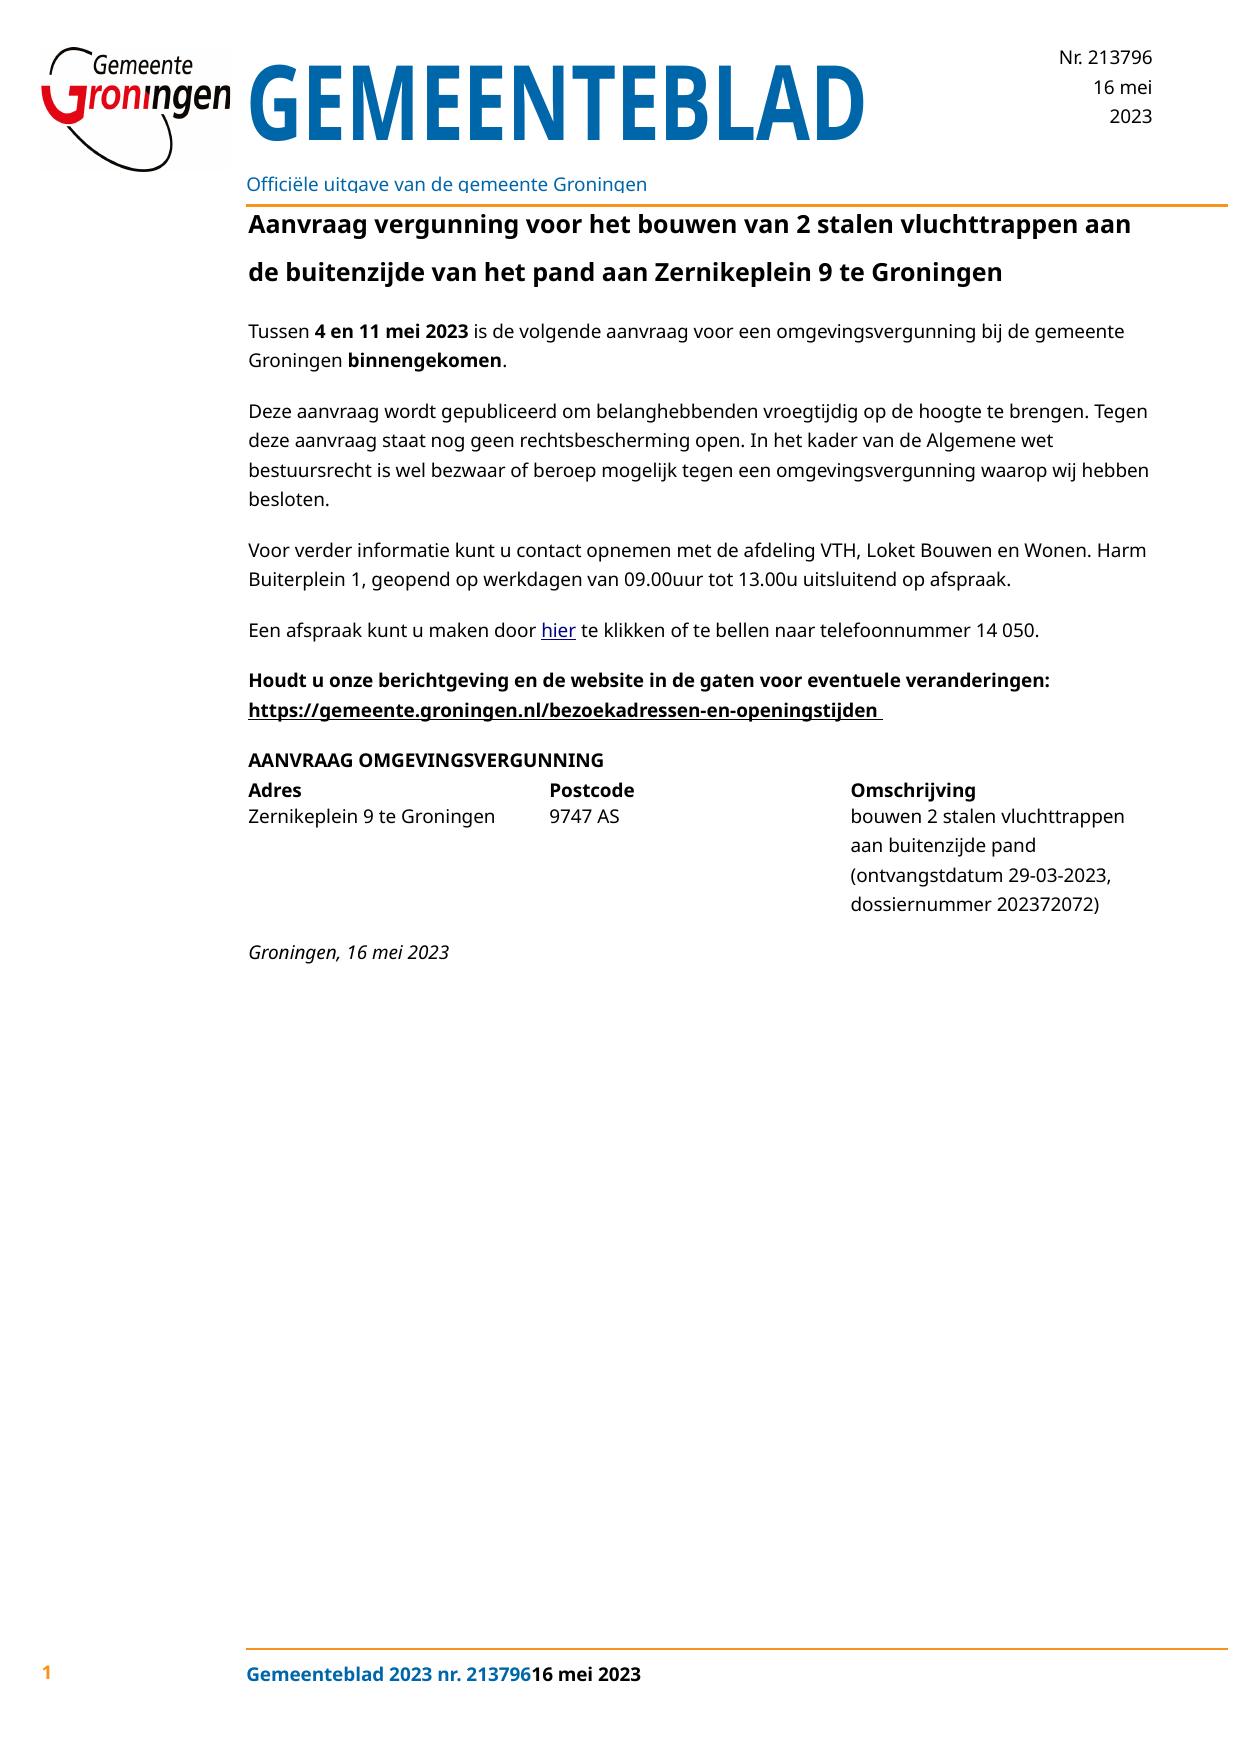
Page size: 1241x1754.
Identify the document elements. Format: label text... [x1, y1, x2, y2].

table_header Omschrijving [850, 777, 1152, 803]
picture [41, 47, 231, 172]
table_header Postcode [549, 777, 850, 803]
text Houdt u onze berichtgeving en de website in de gaten voor eventuele veranderingen: https://gemeente.groningen.nl/bezoekadressen-en-openingstijden [248, 667, 1152, 723]
text Deze aanvraag wordt gepubliceerd om belanghebbenden vroegtijdig op de hoogte te brengen. Tegen deze aanvraag staat nog geen rechtsbescherming open. In het kader van de Algemene wet bestuursrecht is wel bezwaar of beroep mogelijk tegen een omgevingsvergunning waarop wij hebben besloten. [248, 398, 1152, 512]
text Een afspraak kunt u maken door hier te klikken of te bellen naar telefoonnummer 14 050. [248, 617, 1152, 643]
text Tussen 4 en 11 mei 2023 is de volgende aanvraag voor een omgevingsvergunning bij de gemeente Groningen binnengekomen. [248, 318, 1152, 373]
table_cell Zernikeplein 9 te Groningen [248, 803, 549, 917]
text Voor verder informatie kunt u contact opnemen met de afdeling VTH, Loket Bouwen en Wonen. Harm Buiterplein 1, geopend op werkdagen van 09.00uur tot 13.00u uitsluitend op afspraak. [248, 537, 1152, 592]
table_header Adres [248, 777, 549, 803]
text Groningen, 16 mei 2023 [248, 939, 1152, 964]
table_cell 9747 AS [549, 803, 850, 917]
table_cell bouwen 2 stalen vluchttrappen aan buitenzijde pand (ontvangstdatum 29-03-2023, dossiernummer 202372072) [850, 803, 1152, 917]
text Aanvraag vergunning voor het bouwen van 2 stalen vluchttrappen aan de buitenzijde van het pand aan Zernikeplein 9 te Groningen [248, 207, 1152, 288]
text AANVRAAG OMGEVINGSVERGUNNING [248, 747, 1152, 773]
